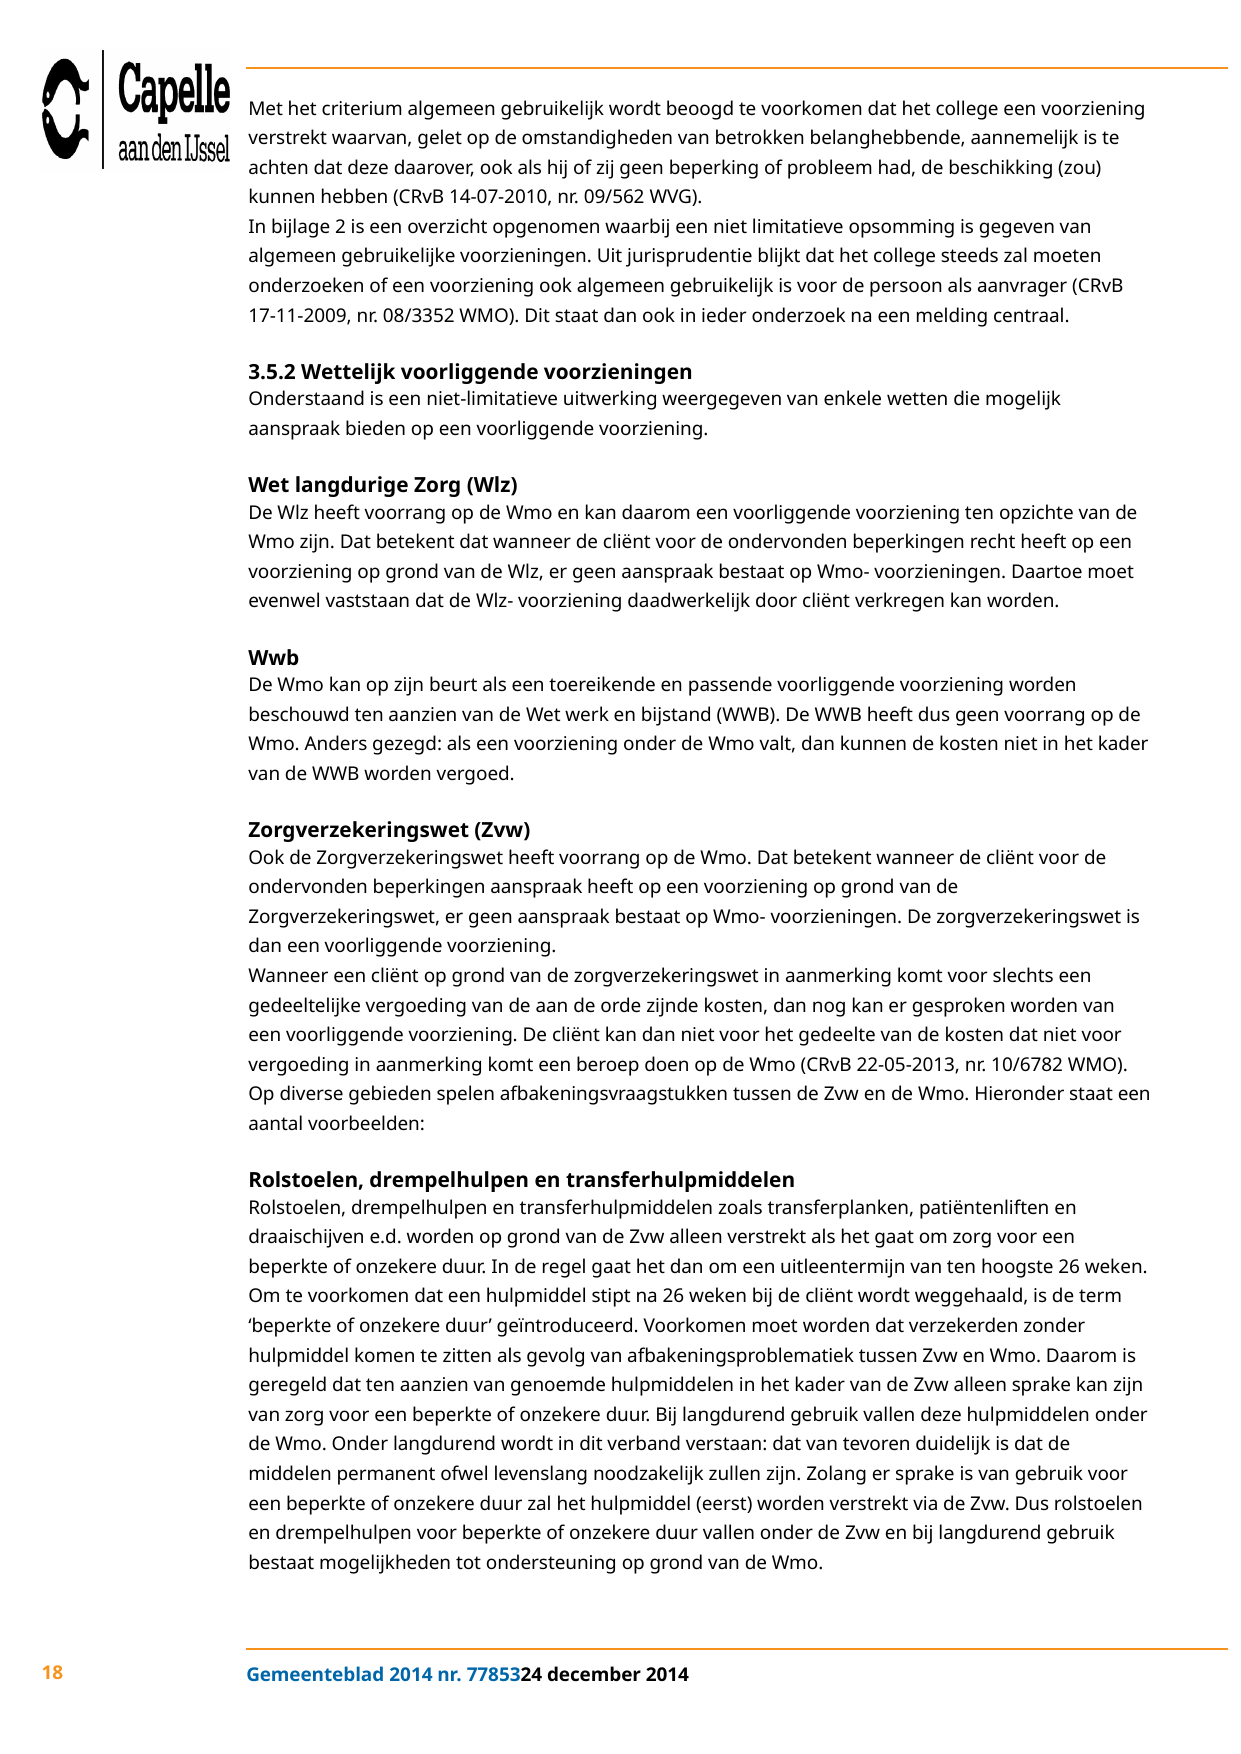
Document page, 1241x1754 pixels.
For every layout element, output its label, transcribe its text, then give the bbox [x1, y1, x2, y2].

text Zorgverzekeringswet (Zvw) [248, 816, 1152, 844]
text Ook de Zorgverzekeringswet heeft voorrang op de Wmo. Dat betekent wanneer de cliënt voor de ondervonden beperkingen aanspraak heeft op een voorziening op grond van de Zorgverzekeringswet, er geen aanspraak bestaat op Wmo- voorzieningen. De zorgverzekeringswet is dan een voorliggende voorziening. [248, 844, 1152, 958]
text In bijlage 2 is een overzicht opgenomen waarbij een niet limitatieve opsomming is gegeven van algemeen gebruikelijke voorzieningen. Uit jurisprudentie blijkt dat het college steeds zal moeten onderzoeken of een voorziening ook algemeen gebruikelijk is voor de persoon als aanvrager (CRvB 17-11-2009, nr. 08/3352 WMO). Dit staat dan ook in ieder onderzoek na een melding centraal. [248, 213, 1152, 328]
text Wanneer een cliënt op grond van de zorgverzekeringswet in aanmerking komt voor slechts een gedeeltelijke vergoeding van de aan de orde zijnde kosten, dan nog kan er gesproken worden van een voorliggende voorziening. De cliënt kan dan niet voor het gedeelte van de kosten dat niet voor vergoeding in aanmerking komt een beroep doen op de Wmo (CRvB 22-05-2013, nr. 10/6782 WMO). [248, 962, 1152, 1077]
text Rolstoelen, drempelhulpen en transferhulpmiddelen zoals transferplanken, patiëntenliften en draaischijven e.d. worden op grond van de Zvw alleen verstrekt als het gaat om zorg voor een beperkte of onzekere duur. In de regel gaat het dan om een uitleentermijn van ten hoogste 26 weken. Om te voorkomen dat een hulpmiddel stipt na 26 weken bij de cliënt wordt weggehaald, is de term ‘beperkte of onzekere duur’ geïntroduceerd. Voorkomen moet worden dat verzekerden zonder hulpmiddel komen te zitten als gevolg van afbakeningsproblematiek tussen Zvw en Wmo. Daarom is geregeld dat ten aanzien van genoemde hulpmiddelen in het kader van de Zvw alleen sprake kan zijn van zorg voor een beperkte of onzekere duur. Bij langdurend gebruik vallen deze hulpmiddelen onder de Wmo. Onder langdurend wordt in dit verband verstaan: dat van tevoren duidelijk is dat de middelen permanent ofwel levenslang noodzakelijk zullen zijn. Zolang er sprake is van gebruik voor een beperkte of onzekere duur zal het hulpmiddel (eerst) worden verstrekt via de Zvw. Dus rolstoelen en drempelhulpen voor beperkte of onzekere duur vallen onder de Zvw en bij langdurend gebruik bestaat mogelijkheden tot ondersteuning op grond van de Wmo. [248, 1194, 1152, 1575]
picture [41, 47, 231, 172]
text Wwb [248, 643, 1152, 671]
text De Wlz heeft voorrang op de Wmo en kan daarom een voorliggende voorziening ten opzichte van de Wmo zijn. Dat betekent dat wanneer de cliënt voor de ondervonden beperkingen recht heeft op een voorziening op grond van de Wlz, er geen aanspraak bestaat op Wmo- voorzieningen. Daartoe moet evenwel vaststaan dat de Wlz- voorziening daadwerkelijk door cliënt verkregen kan worden. [248, 499, 1152, 613]
text De Wmo kan op zijn beurt als een toereikende en passende voorliggende voorziening worden beschouwd ten aanzien van de Wet werk en bijstand (WWB). De WWB heeft dus geen voorrang op de Wmo. Anders gezegd: als een voorziening onder de Wmo valt, dan kunnen de kosten niet in het kader van de WWB worden vergoed. [248, 671, 1152, 786]
text Met het criterium algemeen gebruikelijk wordt beoogd te voorkomen dat het college een voorziening verstrekt waarvan, gelet op de omstandigheden van betrokken belanghebbende, aannemelijk is te achten dat deze daarover, ook als hij of zij geen beperking of probleem had, de beschikking (zou) kunnen hebben (CRvB 14-07-2010, nr. 09/562 WVG). [248, 95, 1152, 209]
text 3.5.2 Wettelijk voorliggende voorzieningen [248, 357, 1152, 386]
text Onderstaand is een niet-limitatieve uitwerking weergegeven van enkele wetten die mogelijk aanspraak bieden op een voorliggende voorziening. [248, 386, 1152, 441]
text Op diverse gebieden spelen afbakeningsvraagstukken tussen de Zvw en de Wmo. Hieronder staat een aantal voorbeelden: [248, 1081, 1152, 1136]
text Rolstoelen, drempelhulpen en transferhulpmiddelen [248, 1166, 1152, 1194]
text Wet langdurige Zorg (Wlz) [248, 471, 1152, 499]
